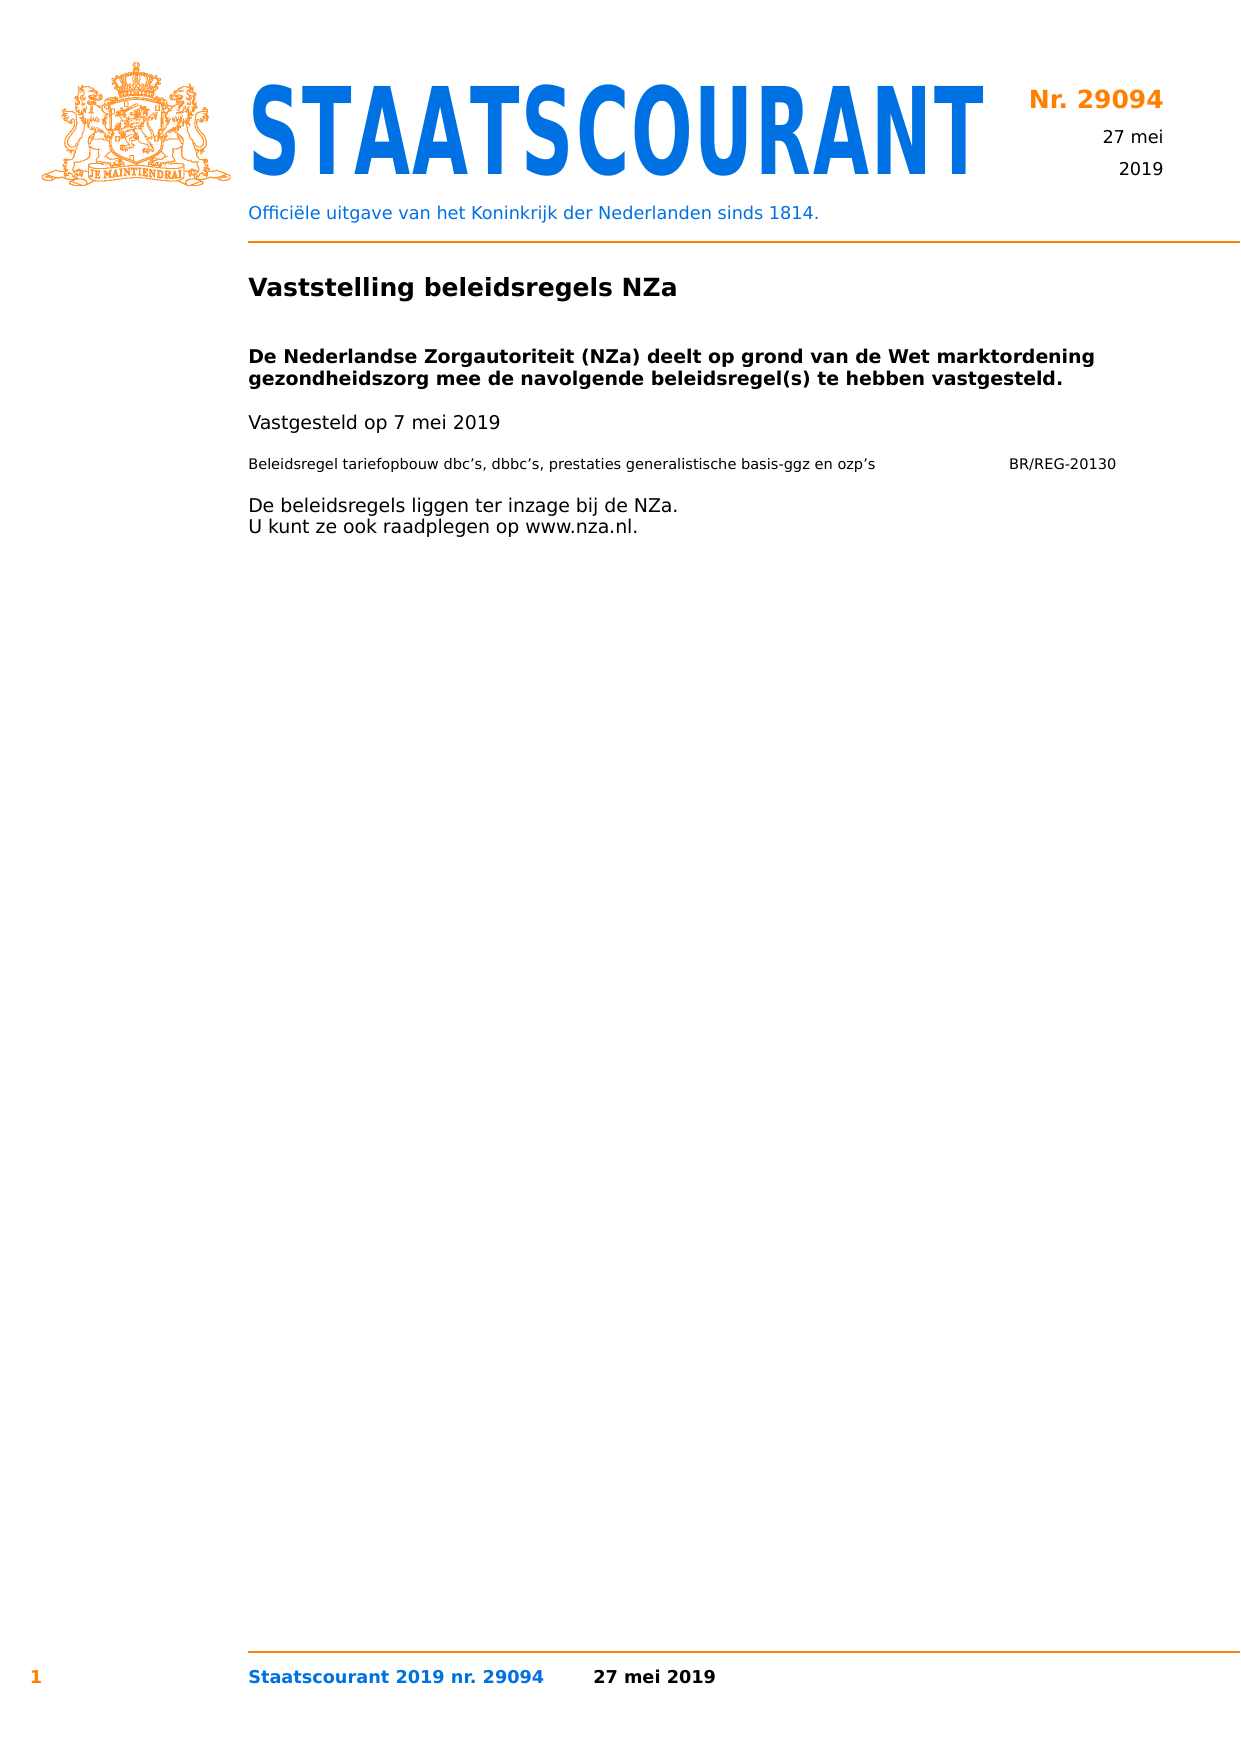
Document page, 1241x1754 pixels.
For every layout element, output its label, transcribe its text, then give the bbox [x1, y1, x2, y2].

text De beleidsregels liggen ter inzage bij de NZa. [248, 494, 1163, 516]
table_header [25, 62, 248, 241]
table_header BR/REG-20130 [1003, 456, 1163, 473]
text Vastgesteld op 7 mei 2019 [248, 412, 1163, 434]
picture [41, 62, 231, 186]
table_cell 2019 [998, 153, 1240, 203]
text U kunt ze ook raadplegen op www.nza.nl. [248, 516, 1163, 538]
table_cell 27 mei [998, 121, 1240, 153]
table_header Nr. 29094 [998, 62, 1240, 121]
table_cell Officiële uitgave van het Koninkrijk der Nederlanden sinds 1814. [248, 203, 1240, 241]
table_header STAATSCOURANT [248, 62, 998, 203]
text De Nederlandse Zorgautoriteit (NZa) deelt op grond van de Wet marktordening gezondheidszorg mee de navolgende beleidsregel(s) te hebben vastgesteld. [248, 346, 1163, 390]
table_header Beleidsregel tariefopbouw dbc’s, dbbc’s, prestaties generalistische basis-ggz en ozp’s [248, 456, 1003, 473]
subtitle Vaststelling beleidsregels NZa [248, 273, 1163, 302]
